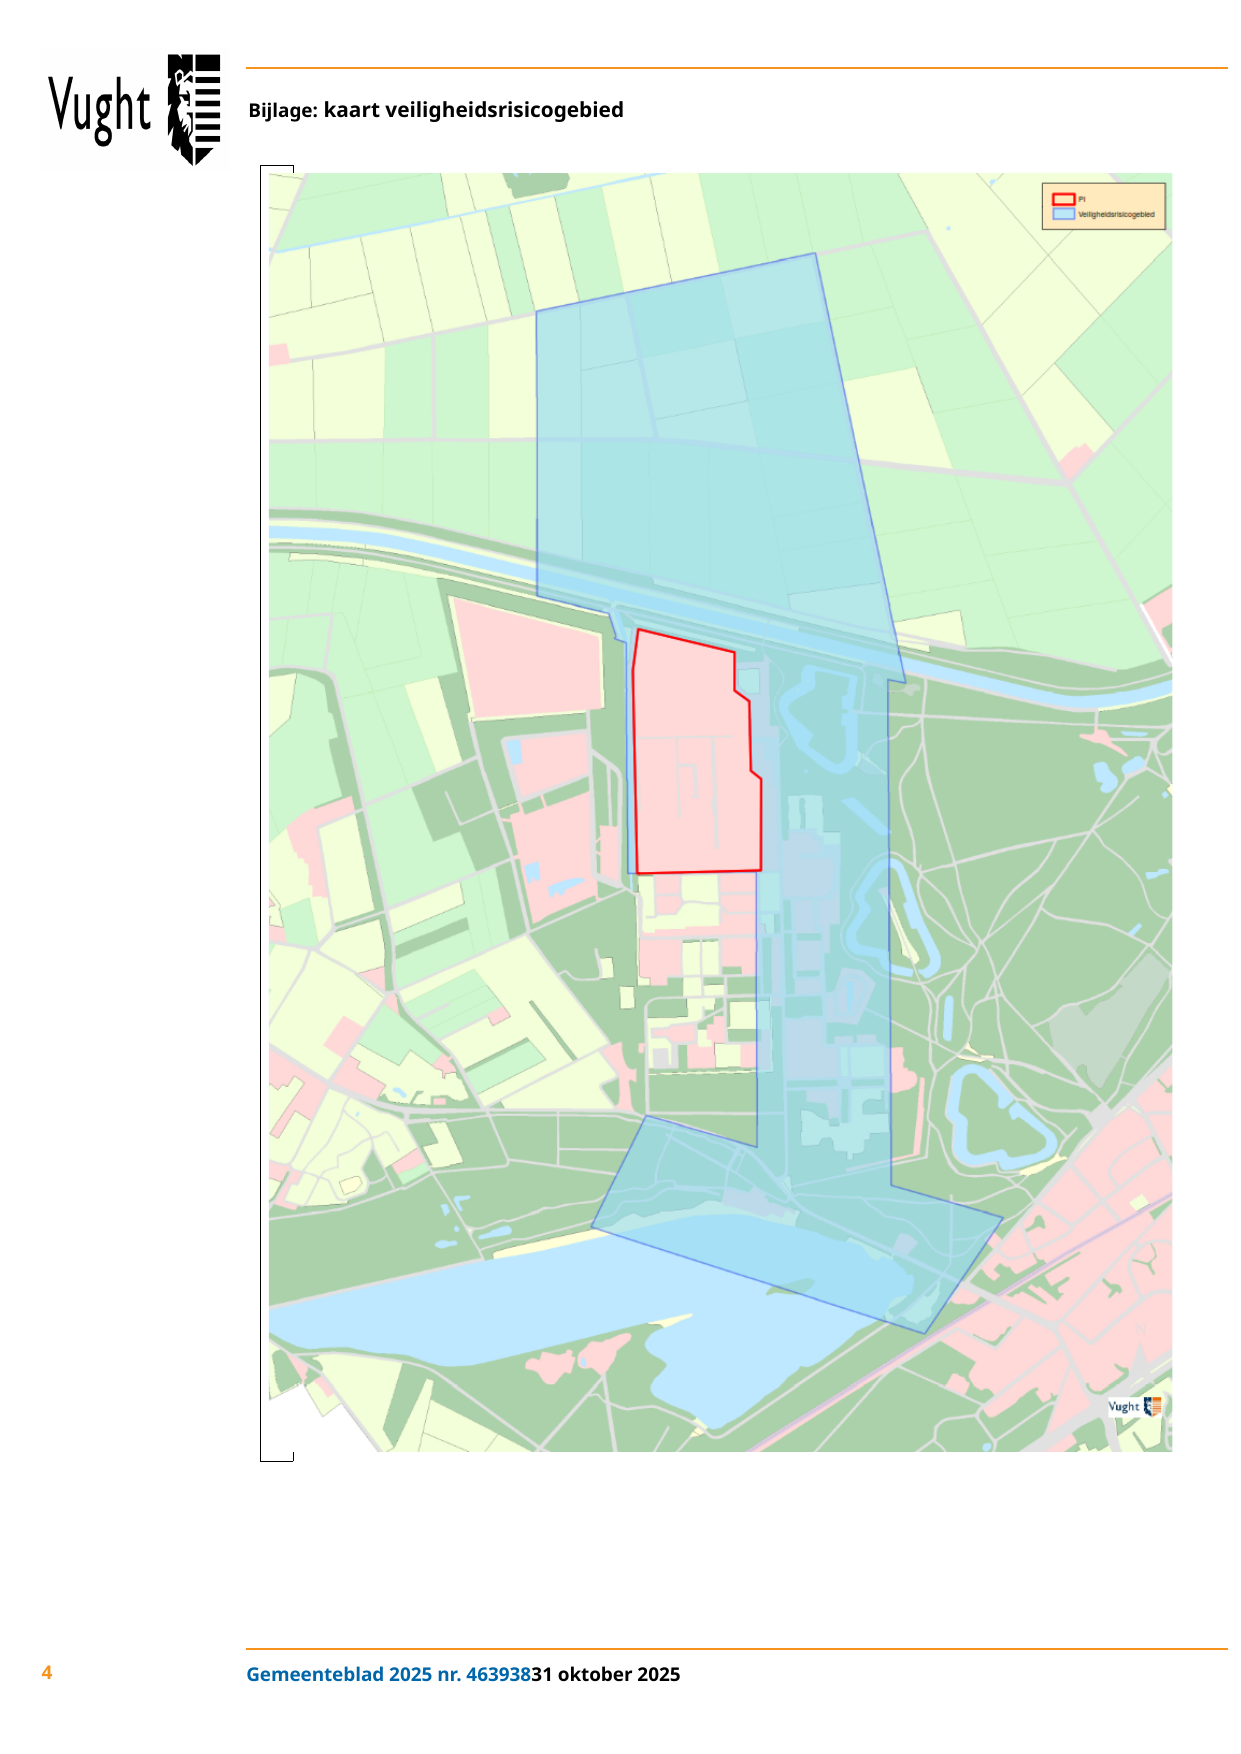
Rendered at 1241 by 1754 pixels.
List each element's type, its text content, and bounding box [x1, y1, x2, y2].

picture [41, 47, 231, 172]
text Bijlage: kaart veiligheidsrisicogebied [248, 95, 1152, 123]
picture [268, 173, 1173, 1452]
